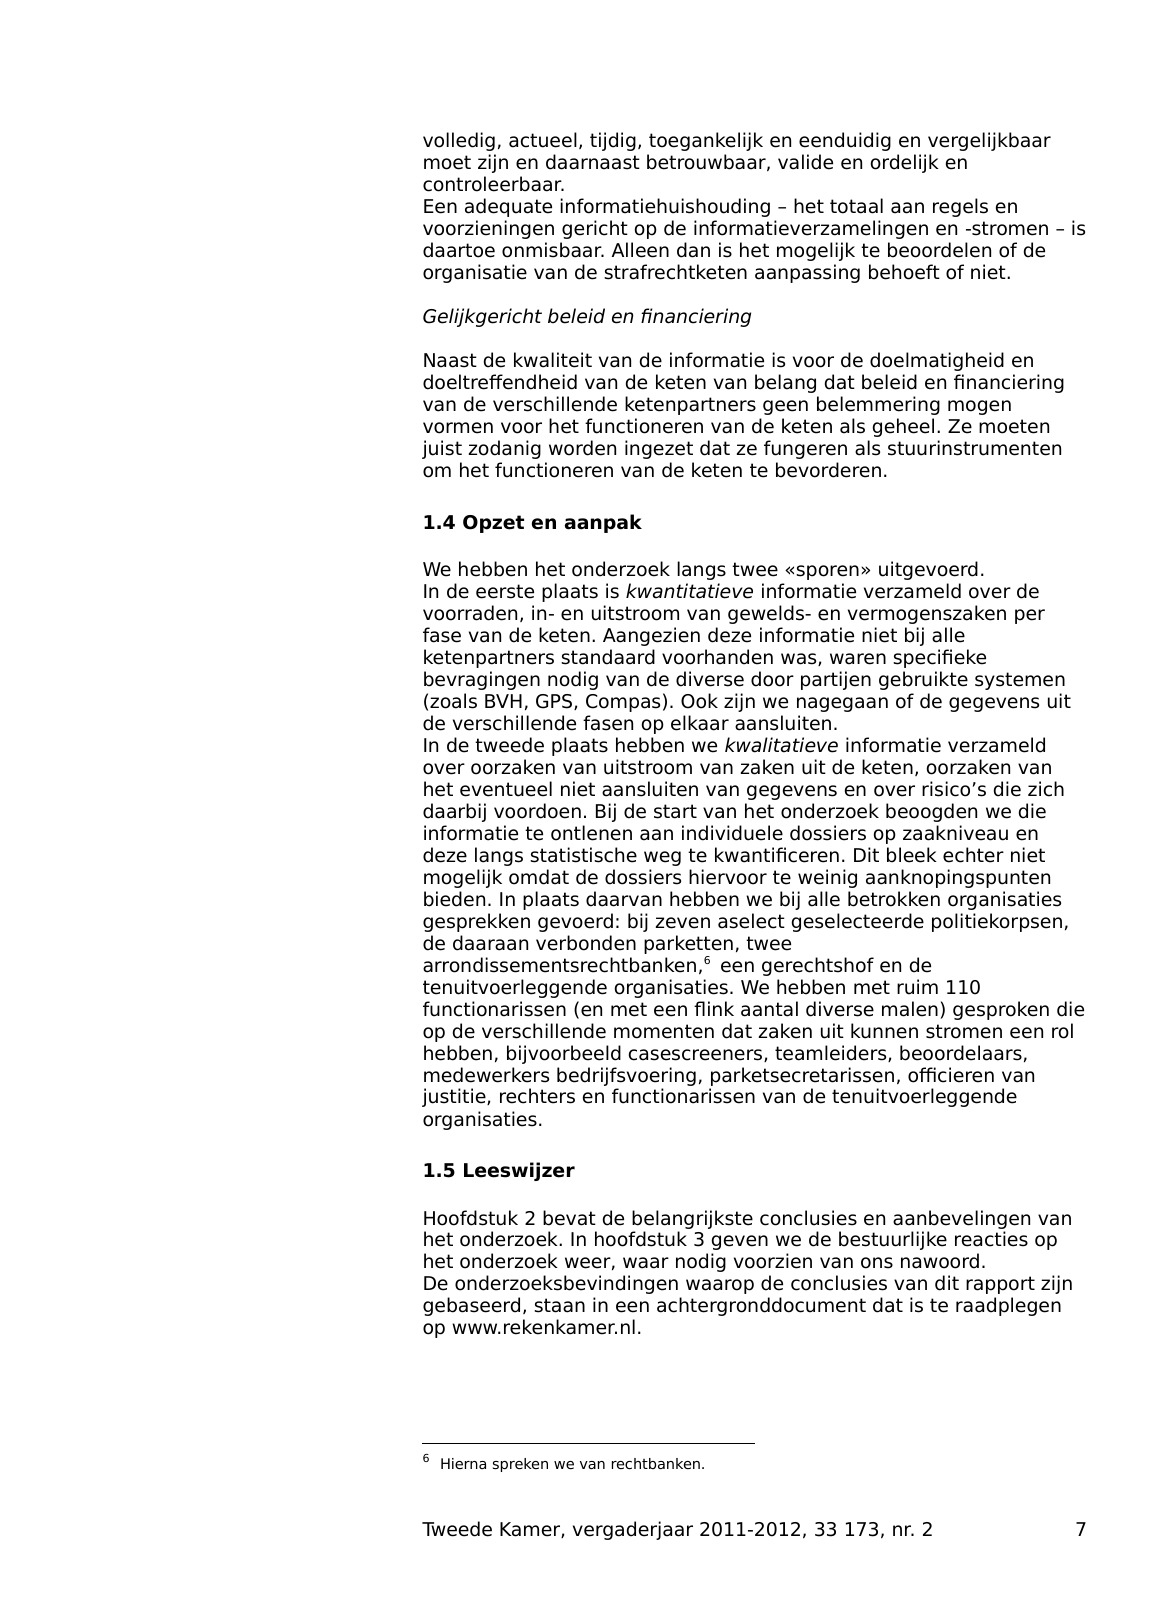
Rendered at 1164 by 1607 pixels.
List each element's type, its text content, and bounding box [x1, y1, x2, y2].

text Hoofdstuk 2 bevat de belangrijkste conclusies en aanbevelingen van het onderzoek. In hoofdstuk 3 geven we de bestuurlijke reacties op het onderzoek weer, waar nodig voorzien van ons nawoord. [422, 1207, 1087, 1273]
subtitle Gelijkgericht beleid en financiering [422, 306, 1087, 328]
subtitle 1.5 Leeswijzer [422, 1160, 1087, 1182]
text Naast de kwaliteit van de informatie is voor de doelmatigheid en doeltreffendheid van de keten van belang dat beleid en financiering van de verschillende ketenpartners geen belemmering mogen vormen voor het functioneren van de keten als geheel. Ze moeten juist zodanig worden ingezet dat ze fungeren als stuurinstrumenten om het functioneren van de keten te bevorderen. [422, 350, 1087, 482]
text We hebben het onderzoek langs twee «sporen» uitgevoerd. [422, 559, 1087, 581]
text In de tweede plaats hebben we kwalitatieve informatie verzameld over oorzaken van uitstroom van zaken uit de keten, oorzaken van het eventueel niet aansluiten van gegevens en over risico’s die zich daarbij voordoen. Bij de start van het onderzoek beoogden we die informatie te ontlenen aan individuele dossiers op zaakniveau en deze langs statistische weg te kwantificeren. Dit bleek echter niet mogelijk omdat de dossiers hiervoor te weinig aanknopingspunten bieden. In plaats daarvan hebben we bij alle betrokken organisaties gesprekken gevoerd: bij zeven aselect geselecteerde politiekorpsen, de daaraan verbonden parketten, twee arrondissementsrechtbanken, een gerechtshof en de tenuitvoerleggende organisaties. We hebben met ruim 110 functionarissen (en met een flink aantal diverse malen) gesproken die op de verschillende momenten dat zaken uit kunnen stromen een rol hebben, bijvoorbeeld casescreeners, teamleiders, beoordelaars, medewerkers bedrijfsvoering, parketsecretarissen, officieren van justitie, rechters en functionarissen van de tenuitvoerleggende organisaties. [422, 735, 1087, 1130]
text Hierna spreken we van rechtbanken. [422, 1452, 1087, 1474]
text volledig, actueel, tijdig, toegankelijk en eenduidig en vergelijkbaar moet zijn en daarnaast betrouwbaar, valide en ordelijk en controleerbaar. [422, 130, 1087, 196]
text De onderzoeksbevindingen waarop de conclusies van dit rapport zijn gebaseerd, staan in een achtergronddocument dat is te raadplegen op www.rekenkamer.nl. [422, 1273, 1087, 1339]
text In de eerste plaats is kwantitatieve informatie verzameld over de voorraden, in- en uitstroom van gewelds- en vermogenszaken per fase van de keten. Aangezien deze informatie niet bij alle ketenpartners standaard voorhanden was, waren specifieke bevragingen nodig van de diverse door partijen gebruikte systemen (zoals BVH, GPS, Compas). Ook zijn we nagegaan of de gegevens uit de verschillende fasen op elkaar aansluiten. [422, 581, 1087, 735]
subtitle 1.4 Opzet en aanpak [422, 512, 1087, 534]
text Een adequate informatiehuishouding – het totaal aan regels en voorzieningen gericht op de informatieverzamelingen en -stromen – is daartoe onmisbaar. Alleen dan is het mogelijk te beoordelen of de organisatie van de strafrechtketen aanpassing behoeft of niet. [422, 196, 1087, 284]
